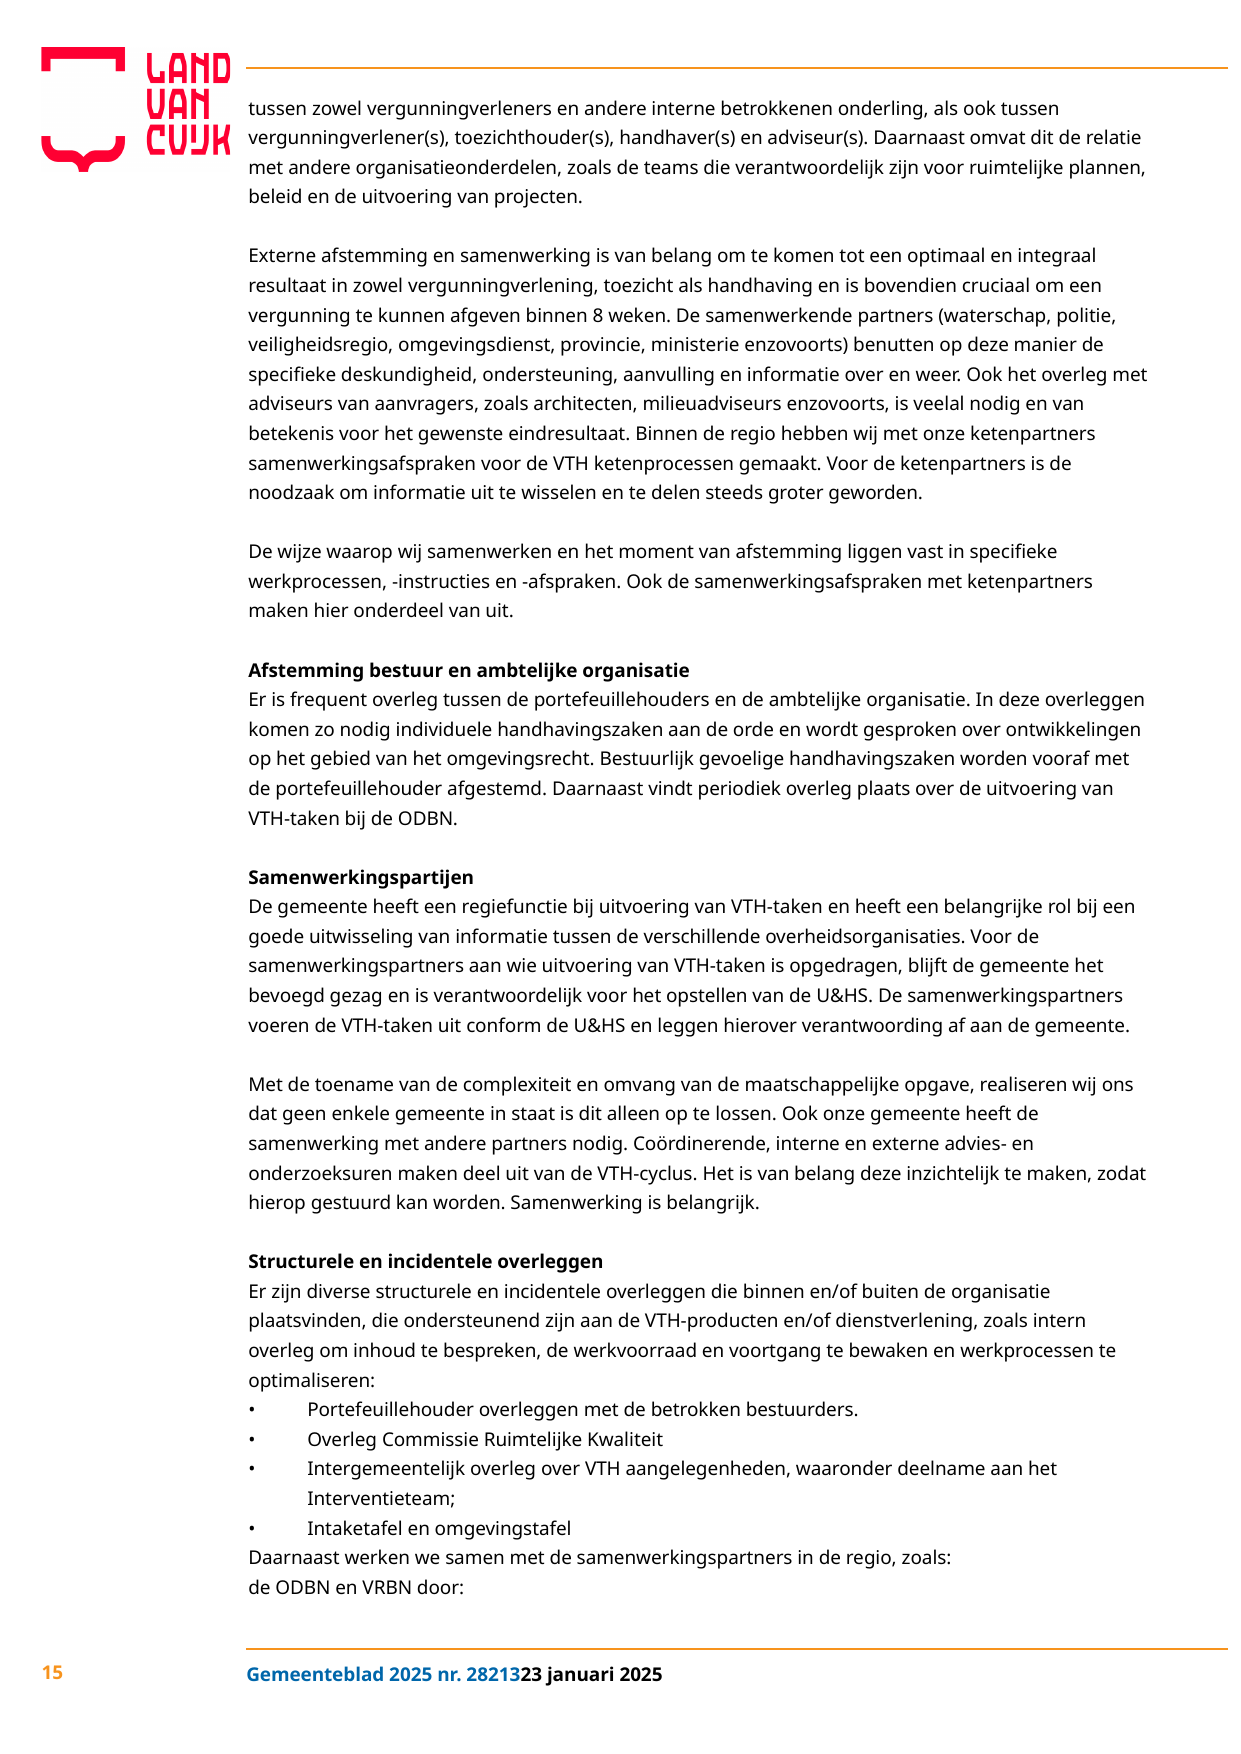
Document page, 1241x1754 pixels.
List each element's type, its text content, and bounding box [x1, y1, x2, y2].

list Overleg Commissie Ruimtelijke Kwaliteit [248, 1426, 1152, 1452]
text tussen zowel vergunningverleners en andere interne betrokkenen onderling, als ook tussen vergunningverlener(s), toezichthouder(s), handhaver(s) en adviseur(s). Daarnaast omvat dit de relatie met andere organisatieonderdelen, zoals de teams die verantwoordelijk zijn voor ruimtelijke plannen, beleid en de uitvoering van projecten. [248, 95, 1152, 209]
text Externe afstemming en samenwerking is van belang om te komen tot een optimaal en integraal resultaat in zowel vergunningverlening, toezicht als handhaving en is bovendien cruciaal om een vergunning te kunnen afgeven binnen 8 weken. De samenwerkende partners (waterschap, politie, veiligheidsregio, omgevingsdienst, provincie, ministerie enzovoorts) benutten op deze manier de specifieke deskundigheid, ondersteuning, aanvulling en informatie over en weer. Ook het overleg met adviseurs van aanvragers, zoals architecten, milieuadviseurs enzovoorts, is veelal nodig en van betekenis voor het gewenste eindresultaat. Binnen de regio hebben wij met onze ketenpartners samenwerkingsafspraken voor de VTH ketenprocessen gemaakt. Voor de ketenpartners is de noodzaak om informatie uit te wisselen en te delen steeds groter geworden. [248, 243, 1152, 505]
text Er is frequent overleg tussen de portefeuillehouders en de ambtelijke organisatie. In deze overleggen komen zo nodig individuele handhavingszaken aan de orde en wordt gesproken over ontwikkelingen op het gebied van het omgevingsrecht. Bestuurlijk gevoelige handhavingszaken worden vooraf met de portefeuillehouder afgestemd. Daarnaast vindt periodiek overleg plaats over de uitvoering van VTH-taken bij de ODBN. [248, 686, 1152, 831]
list Portefeuillehouder overleggen met de betrokken bestuurders. [248, 1396, 1152, 1422]
text Er zijn diverse structurele en incidentele overleggen die binnen en/of buiten de organisatie plaatsvinden, die ondersteunend zijn aan de VTH-producten en/of dienstverlening, zoals intern overleg om inhoud te bespreken, de werkvoorraad en voortgang te bewaken en werkprocessen te optimaliseren: [248, 1278, 1152, 1393]
text Afstemming bestuur en ambtelijke organisatie [248, 657, 1152, 683]
text Samenwerkingspartijen [248, 864, 1152, 890]
list Intaketafel en omgevingstafel [248, 1515, 1152, 1541]
picture [41, 47, 231, 172]
text Structurele en incidentele overleggen [248, 1248, 1152, 1274]
list Intergemeentelijk overleg over VTH aangelegenheden, waaronder deelname aan het Interventieteam; [248, 1456, 1152, 1511]
text De wijze waarop wij samenwerken en het moment van afstemming liggen vast in specifieke werkprocessen, -instructies en -afspraken. Ook de samenwerkingsafspraken met ketenpartners maken hier onderdeel van uit. [248, 538, 1152, 623]
text De gemeente heeft een regiefunctie bij uitvoering van VTH-taken en heeft een belangrijke rol bij een goede uitwisseling van informatie tussen de verschillende overheidsorganisaties. Voor de samenwerkingspartners aan wie uitvoering van VTH-taken is opgedragen, blijft de gemeente het bevoegd gezag en is verantwoordelijk voor het opstellen van de U&HS. De samenwerkingspartners voeren de VTH-taken uit conform de U&HS en leggen hierover verantwoording af aan de gemeente. [248, 893, 1152, 1038]
text Met de toename van de complexiteit en omvang van de maatschappelijke opgave, realiseren wij ons dat geen enkele gemeente in staat is dit alleen op te lossen. Ook onze gemeente heeft de samenwerking met andere partners nodig. Coördinerende, interne en externe advies- en onderzoeksuren maken deel uit van de VTH-cyclus. Het is van belang deze inzichtelijk te maken, zodat hierop gestuurd kan worden. Samenwerking is belangrijk. [248, 1071, 1152, 1215]
text de ODBN en VRBN door: [248, 1574, 1152, 1600]
text Daarnaast werken we samen met de samenwerkingspartners in de regio, zoals: [248, 1544, 1152, 1570]
